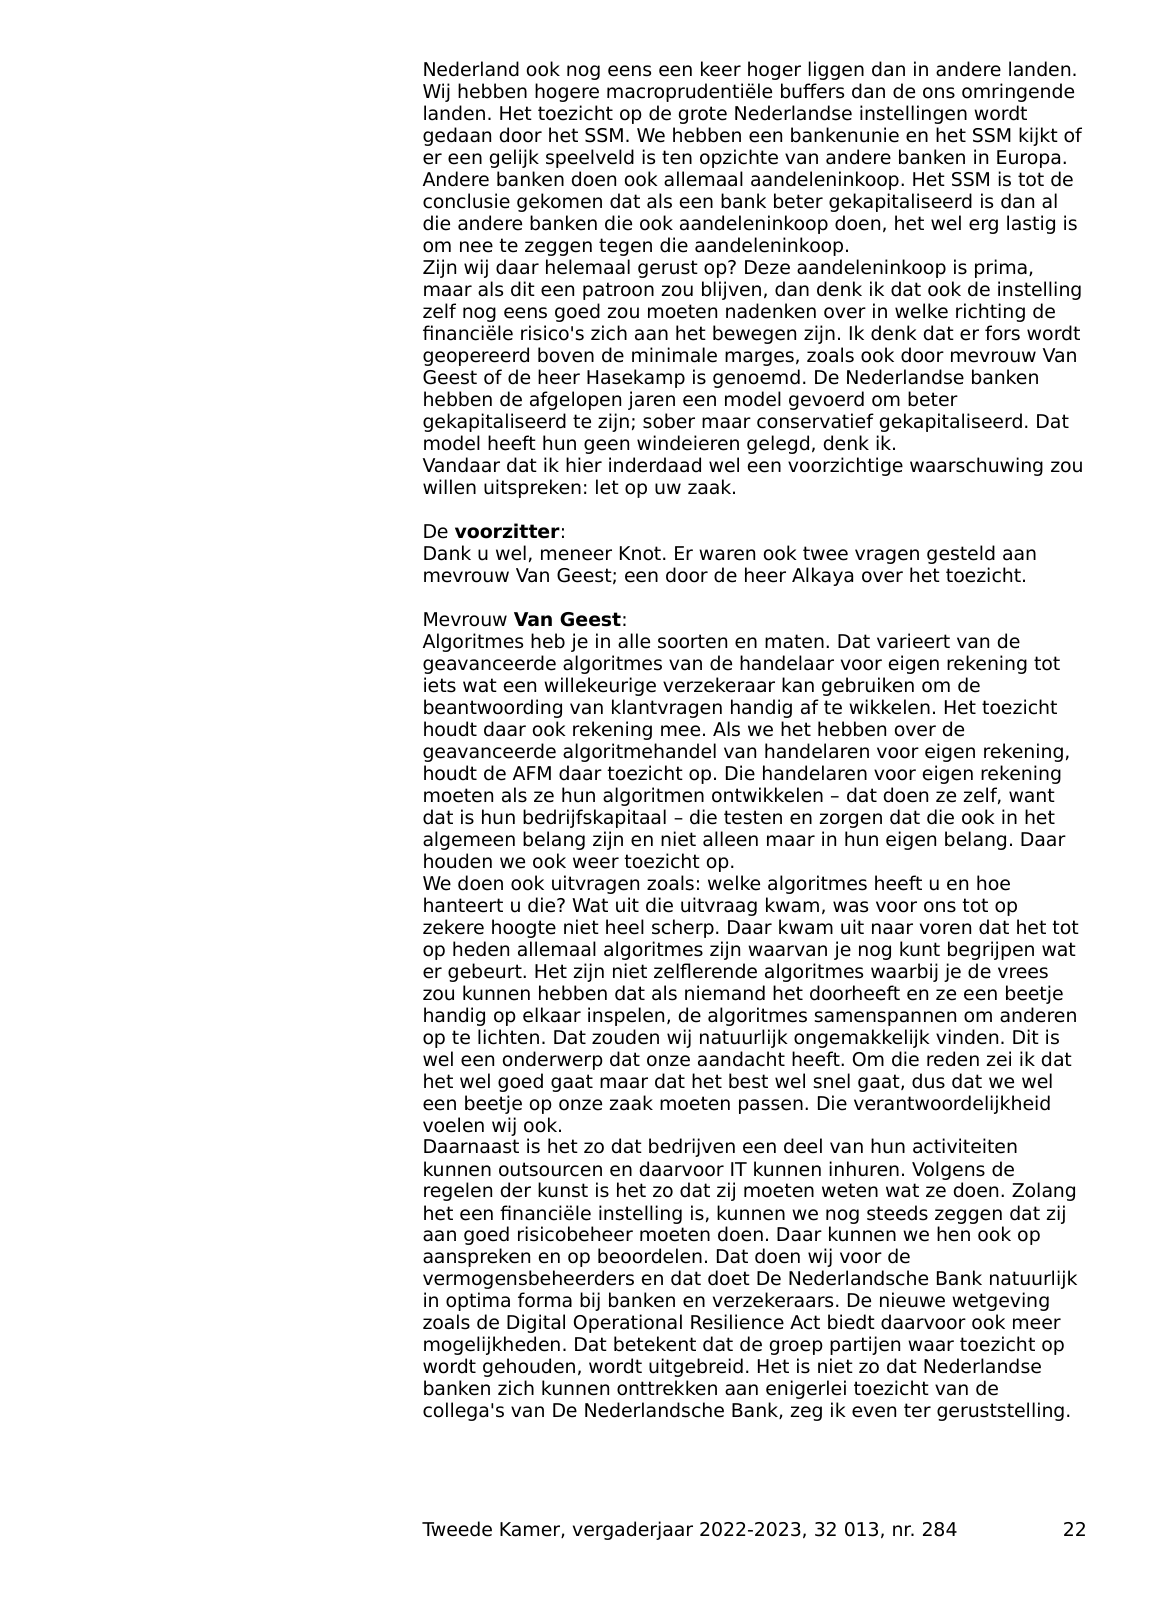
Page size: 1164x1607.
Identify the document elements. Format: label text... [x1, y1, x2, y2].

text Mevrouw Van Geest: [422, 609, 1087, 631]
text Zijn wij daar helemaal gerust op? Deze aandeleninkoop is prima, maar als dit een patroon zou blijven, dan denk ik dat ook de instelling zelf nog eens goed zou moeten nadenken over in welke richting de financiële risico's zich aan het bewegen zijn. Ik denk dat er fors wordt geopereerd boven de minimale marges, zoals ook door mevrouw Van Geest of de heer Hasekamp is genoemd. De Nederlandse banken hebben de afgelopen jaren een model gevoerd om beter gekapitaliseerd te zijn; sober maar conservatief gekapitaliseerd. Dat model heeft hun geen windeieren gelegd, denk ik. [422, 257, 1087, 455]
text Nederland ook nog eens een keer hoger liggen dan in andere landen. Wij hebben hogere macroprudentiële buffers dan de ons omringende landen. Het toezicht op de grote Nederlandse instellingen wordt gedaan door het SSM. We hebben een bankenunie en het SSM kijkt of er een gelijk speelveld is ten opzichte van andere banken in Europa. Andere banken doen ook allemaal aandeleninkoop. Het SSM is tot de conclusie gekomen dat als een bank beter gekapitaliseerd is dan al die andere banken die ook aandeleninkoop doen, het wel erg lastig is om nee te zeggen tegen die aandeleninkoop. [422, 59, 1087, 257]
text Vandaar dat ik hier inderdaad wel een voorzichtige waarschuwing zou willen uitspreken: let op uw zaak. [422, 455, 1087, 499]
text Daarnaast is het zo dat bedrijven een deel van hun activiteiten kunnen outsourcen en daarvoor IT kunnen inhuren. Volgens de regelen der kunst is het zo dat zij moeten weten wat ze doen. Zolang het een financiële instelling is, kunnen we nog steeds zeggen dat zij aan goed risicobeheer moeten doen. Daar kunnen we hen ook op aanspreken en op beoordelen. Dat doen wij voor de vermogensbeheerders en dat doet De Nederlandsche Bank natuurlijk in optima forma bij banken en verzekeraars. De nieuwe wetgeving zoals de Digital Operational Resilience Act biedt daarvoor ook meer mogelijkheden. Dat betekent dat de groep partijen waar toezicht op wordt gehouden, wordt uitgebreid. Het is niet zo dat Nederlandse banken zich kunnen onttrekken aan enigerlei toezicht van de collega's van De Nederlandsche Bank, zeg ik even ter geruststelling. [422, 1136, 1087, 1422]
text Algoritmes heb je in alle soorten en maten. Dat varieert van de geavanceerde algoritmes van de handelaar voor eigen rekening tot iets wat een willekeurige verzekeraar kan gebruiken om de beantwoording van klantvragen handig af te wikkelen. Het toezicht houdt daar ook rekening mee. Als we het hebben over de geavanceerde algoritmehandel van handelaren voor eigen rekening, houdt de AFM daar toezicht op. Die handelaren voor eigen rekening moeten als ze hun algoritmen ontwikkelen – dat doen ze zelf, want dat is hun bedrijfskapitaal – die testen en zorgen dat die ook in het algemeen belang zijn en niet alleen maar in hun eigen belang. Daar houden we ook weer toezicht op. [422, 631, 1087, 873]
text We doen ook uitvragen zoals: welke algoritmes heeft u en hoe hanteert u die? Wat uit die uitvraag kwam, was voor ons tot op zekere hoogte niet heel scherp. Daar kwam uit naar voren dat het tot op heden allemaal algoritmes zijn waarvan je nog kunt begrijpen wat er gebeurt. Het zijn niet zelflerende algoritmes waarbij je de vrees zou kunnen hebben dat als niemand het doorheeft en ze een beetje handig op elkaar inspelen, de algoritmes samenspannen om anderen op te lichten. Dat zouden wij natuurlijk ongemakkelijk vinden. Dit is wel een onderwerp dat onze aandacht heeft. Om die reden zei ik dat het wel goed gaat maar dat het best wel snel gaat, dus dat we wel een beetje op onze zaak moeten passen. Die verantwoordelijkheid voelen wij ook. [422, 873, 1087, 1136]
text Dank u wel, meneer Knot. Er waren ook twee vragen gesteld aan mevrouw Van Geest; een door de heer Alkaya over het toezicht. [422, 543, 1087, 587]
text De voorzitter: [422, 521, 1087, 543]
